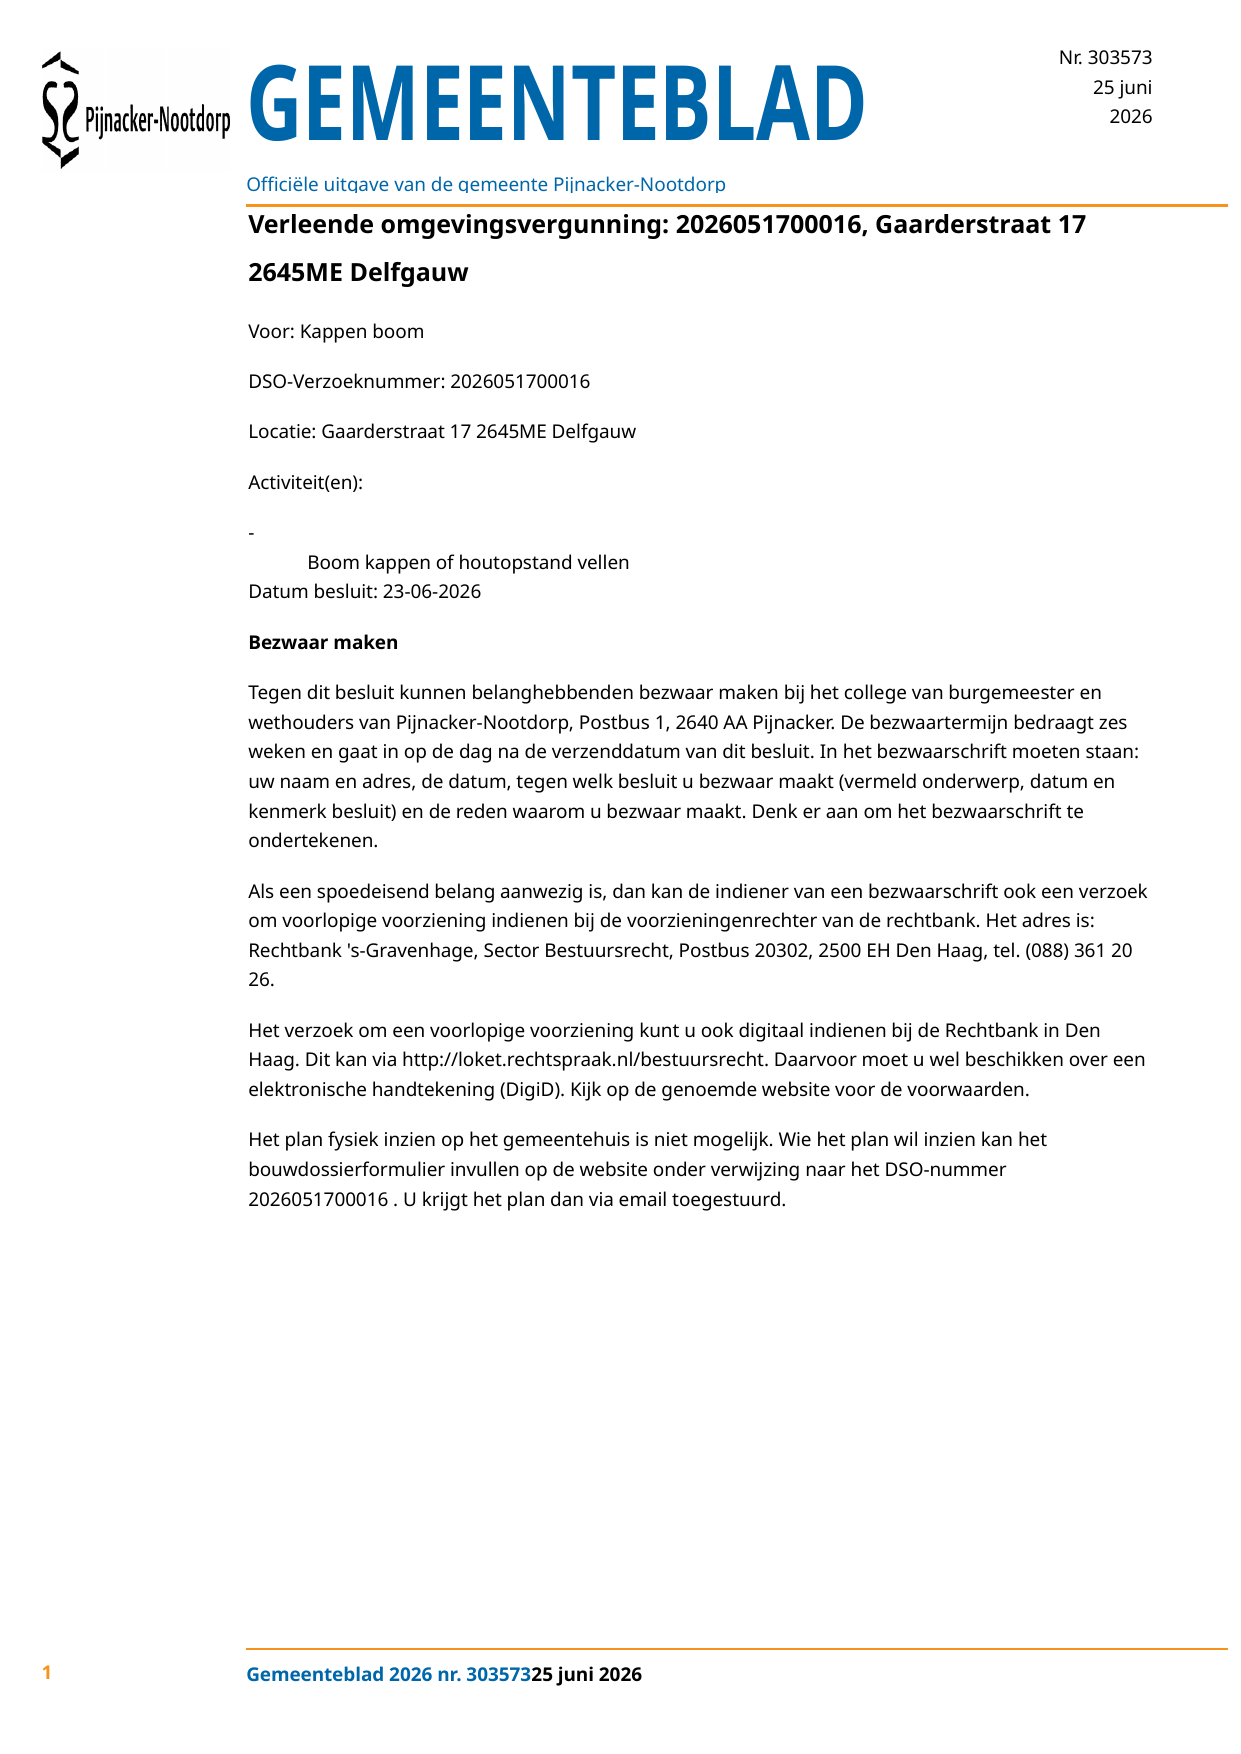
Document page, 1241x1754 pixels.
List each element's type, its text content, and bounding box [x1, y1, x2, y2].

text Als een spoedeisend belang aanwezig is, dan kan de indiener van een bezwaarschrift ook een verzoek om voorlopige voorziening indienen bij de voorzieningenrechter van de rechtbank. Het adres is: Rechtbank 's-Gravenhage, Sector Bestuursrecht, Postbus 20302, 2500 EH Den Haag, tel. (088) 361 20 26. [248, 878, 1152, 992]
picture [41, 47, 231, 172]
text DSO-Verzoeknummer: 2026051700016 [248, 368, 1152, 394]
text Voor: Kappen boom [248, 318, 1152, 344]
text Tegen dit besluit kunnen belanghebbenden bezwaar maken bij het college van burgemeester en wethouders van Pijnacker-Nootdorp, Postbus 1, 2640 AA Pijnacker. De bezwaartermijn bedraagt zes weken en gaat in op de dag na de verzenddatum van dit besluit. In het bezwaarschrift moeten staan: uw naam en adres, de datum, tegen welk besluit u bezwaar maakt (vermeld onderwerp, datum en kenmerk besluit) en de reden waarom u bezwaar maakt. Denk er aan om het bezwaarschrift te ondertekenen. [248, 679, 1152, 853]
text Activiteit(en): [248, 469, 1152, 495]
text Het verzoek om een voorlopige voorziening kunt u ook digitaal indienen bij de Rechtbank in Den Haag. Dit kan via http://loket.rechtspraak.nl/bestuursrecht. Daarvoor moet u wel beschikken over een elektronische handtekening (DigiD). Kijk op de genoemde website voor de voorwaarden. [248, 1017, 1152, 1102]
text Locatie: Gaarderstraat 17 2645ME Delfgauw [248, 419, 1152, 444]
text Verleende omgevingsvergunning: 2026051700016, Gaarderstraat 17 2645ME Delfgauw [248, 207, 1152, 288]
list Boom kappen of houtopstand vellen [248, 549, 1152, 575]
text Datum besluit: 23-06-2026 [248, 579, 1152, 604]
text Bezwaar maken [248, 629, 1152, 655]
text Het plan fysiek inzien op het gemeentehuis is niet mogelijk. Wie het plan wil inzien kan het bouwdossierformulier invullen op de website onder verwijzing naar het DSO-nummer 2026051700016 . U krijgt het plan dan via email toegestuurd. [248, 1127, 1152, 1212]
